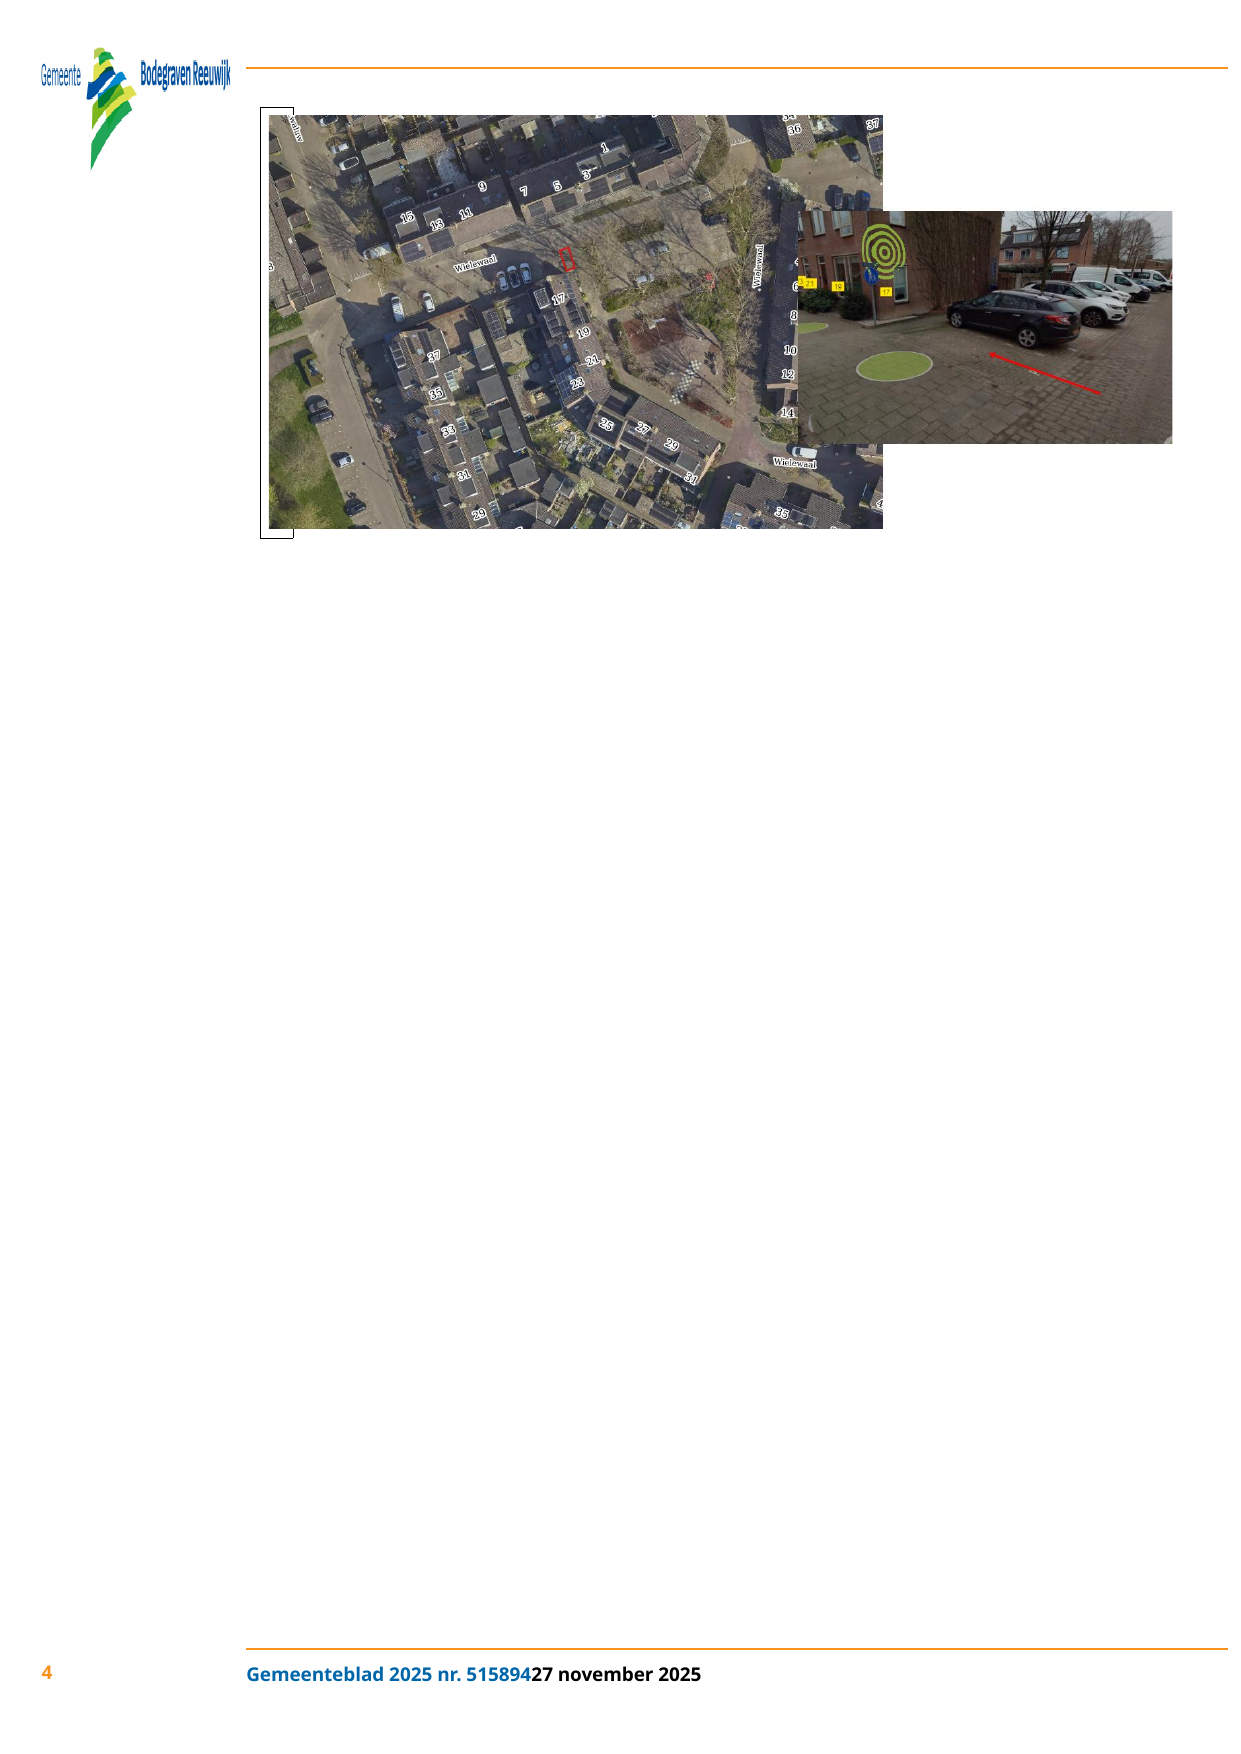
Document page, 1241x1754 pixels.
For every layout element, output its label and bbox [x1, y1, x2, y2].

picture [268, 115, 1173, 529]
picture [41, 47, 231, 172]
